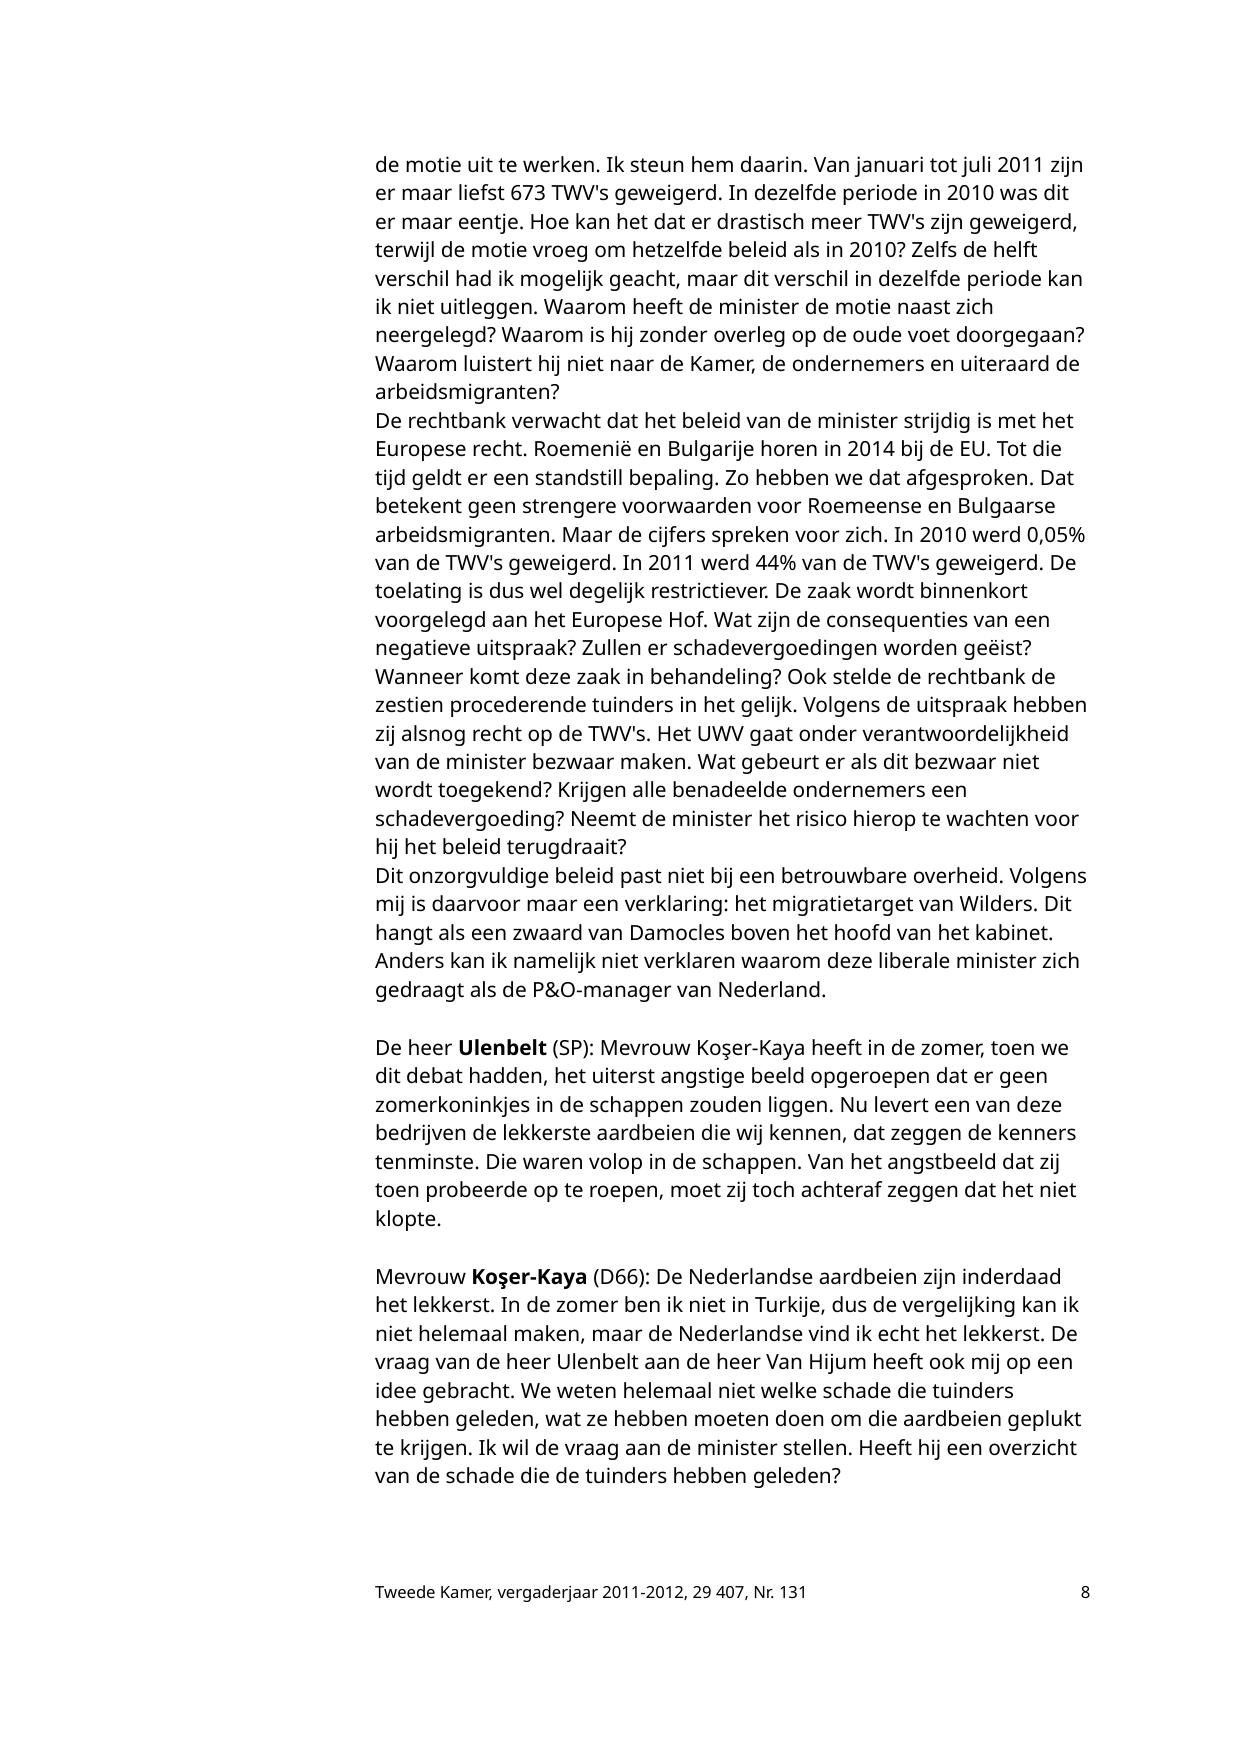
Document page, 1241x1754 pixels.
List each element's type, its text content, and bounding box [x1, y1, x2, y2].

text Dit onzorgvuldige beleid past niet bij een betrouwbare overheid. Volgens mij is daarvoor maar een verklaring: het migratietarget van Wilders. Dit hangt als een zwaard van Damocles boven het hoofd van het kabinet. Anders kan ik namelijk niet verklaren waarom deze liberale minister zich gedraagt als de P&O-manager van Nederland. [375, 861, 1090, 1003]
text De rechtbank verwacht dat het beleid van de minister strijdig is met het Europese recht. Roemenië en Bulgarije horen in 2014 bij de EU. Tot die tijd geldt er een standstill bepaling. Zo hebben we dat afgesproken. Dat betekent geen strengere voorwaarden voor Roemeense en Bulgaarse arbeidsmigranten. Maar de cijfers spreken voor zich. In 2010 werd 0,05% van de TWV's geweigerd. In 2011 werd 44% van de TWV's geweigerd. De toelating is dus wel degelijk restrictiever. De zaak wordt binnenkort voorgelegd aan het Europese Hof. Wat zijn de consequenties van een negatieve uitspraak? Zullen er schadevergoedingen worden geëist? Wanneer komt deze zaak in behandeling? Ook stelde de rechtbank de zestien procederende tuinders in het gelijk. Volgens de uitspraak hebben zij alsnog recht op de TWV's. Het UWV gaat onder verantwoordelijkheid van de minister bezwaar maken. Wat gebeurt er als dit bezwaar niet wordt toegekend? Krijgen alle benadeelde ondernemers een schadevergoeding? Neemt de minister het risico hierop te wachten voor hij het beleid terugdraait? [375, 406, 1090, 861]
text de motie uit te werken. Ik steun hem daarin. Van januari tot juli 2011 zijn er maar liefst 673 TWV's geweigerd. In dezelfde periode in 2010 was dit er maar eentje. Hoe kan het dat er drastisch meer TWV's zijn geweigerd, terwijl de motie vroeg om hetzelfde beleid als in 2010? Zelfs de helft verschil had ik mogelijk geacht, maar dit verschil in dezelfde periode kan ik niet uitleggen. Waarom heeft de minister de motie naast zich neergelegd? Waarom is hij zonder overleg op de oude voet doorgegaan? Waarom luistert hij niet naar de Kamer, de ondernemers en uiteraard de arbeidsmigranten? [375, 150, 1090, 406]
text Mevrouw Koşer-Kaya (D66): De Nederlandse aardbeien zijn inderdaad het lekkerst. In de zomer ben ik niet in Turkije, dus de vergelijking kan ik niet helemaal maken, maar de Nederlandse vind ik echt het lekkerst. De vraag van de heer Ulenbelt aan de heer Van Hijum heeft ook mij op een idee gebracht. We weten helemaal niet welke schade die tuinders hebben geleden, wat ze hebben moeten doen om die aardbeien geplukt te krijgen. Ik wil de vraag aan de minister stellen. Heeft hij een overzicht van de schade die de tuinders hebben geleden? [375, 1262, 1090, 1490]
text De heer Ulenbelt (SP): Mevrouw Koşer-Kaya heeft in de zomer, toen we dit debat hadden, het uiterst angstige beeld opgeroepen dat er geen zomerkoninkjes in de schappen zouden liggen. Nu levert een van deze bedrijven de lekkerste aardbeien die wij kennen, dat zeggen de kenners tenminste. Die waren volop in de schappen. Van het angstbeeld dat zij toen probeerde op te roepen, moet zij toch achteraf zeggen dat het niet klopte. [375, 1033, 1090, 1232]
